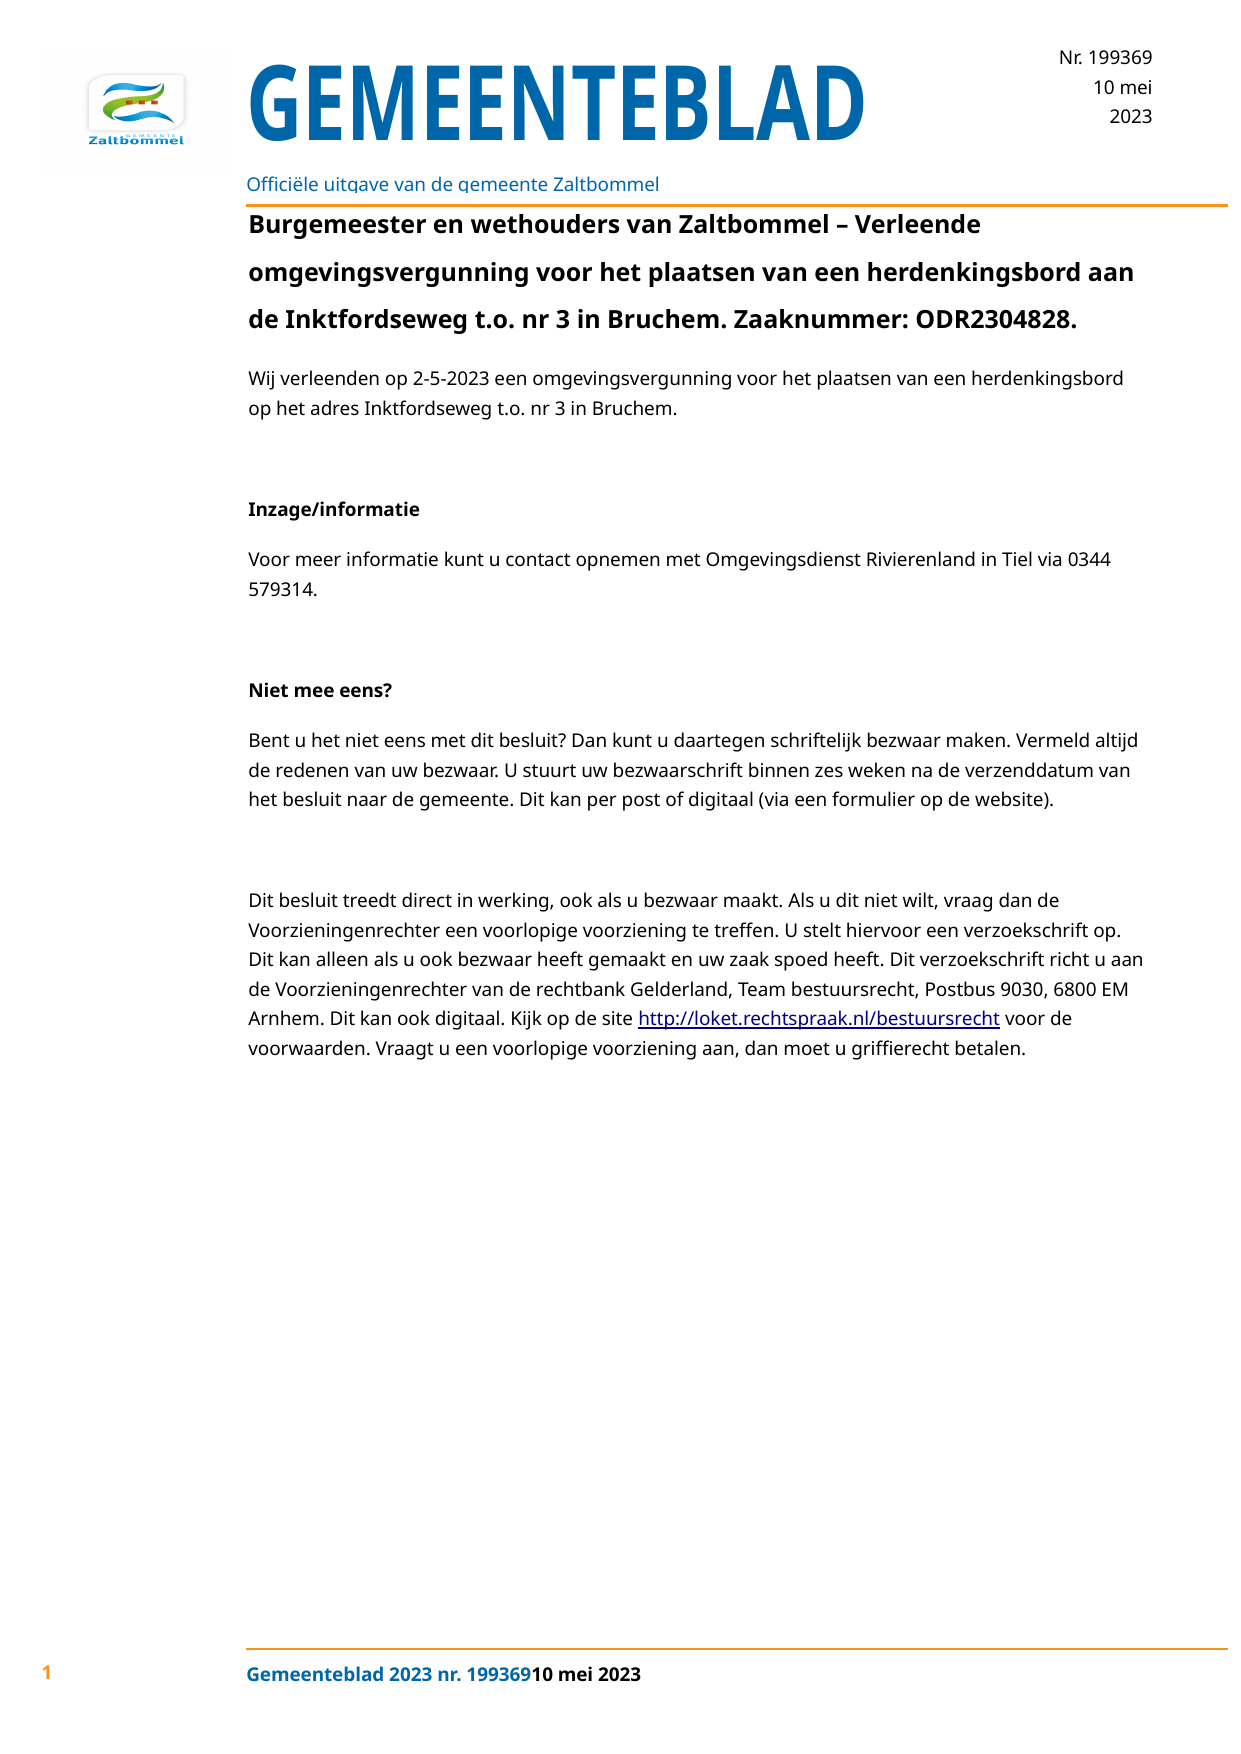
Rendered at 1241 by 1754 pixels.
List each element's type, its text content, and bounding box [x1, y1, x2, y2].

text Inzage/informatie [248, 496, 1152, 522]
text Dit besluit treedt direct in werking, ook als u bezwaar maakt. Als u dit niet wilt, vraag dan de Voorzieningenrechter een voorlopige voorziening te treffen. U stelt hiervoor een verzoekschrift op. Dit kan alleen als u ook bezwaar heeft gemaakt en uw zaak spoed heeft. Dit verzoekschrift richt u aan de Voorzieningenrechter van de rechtbank Gelderland, Team bestuursrecht, Postbus 9030, 6800 EM Arnhem. Dit kan ook digitaal. Kijk op de site http://loket.rechtspraak.nl/bestuursrecht voor de voorwaarden. Vraagt u een voorlopige voorziening aan, dan moet u griffierecht betalen. [248, 887, 1152, 1061]
picture [41, 47, 231, 172]
text Niet mee eens? [248, 677, 1152, 702]
text Burgemeester en wethouders van Zaltbommel – Verleende omgevingsvergunning voor het plaatsen van een herdenkingsbord aan de Inktfordseweg t.o. nr 3 in Bruchem. Zaaknummer: ODR2304828. [248, 207, 1152, 336]
text Wij verleenden op 2-5-2023 een omgevingsvergunning voor het plaatsen van een herdenkingsbord op het adres Inktfordseweg t.o. nr 3 in Bruchem. [248, 366, 1152, 421]
text Bent u het niet eens met dit besluit? Dan kunt u daartegen schriftelijk bezwaar maken. Vermeld altijd de redenen van uw bezwaar. U stuurt uw bezwaarschrift binnen zes weken na de verzenddatum van het besluit naar de gemeente. Dit kan per post of digitaal (via een formulier op de website). [248, 727, 1152, 812]
text Voor meer informatie kunt u contact opnemen met Omgevingsdienst Rivierenland in Tiel via 0344 579314. [248, 546, 1152, 602]
